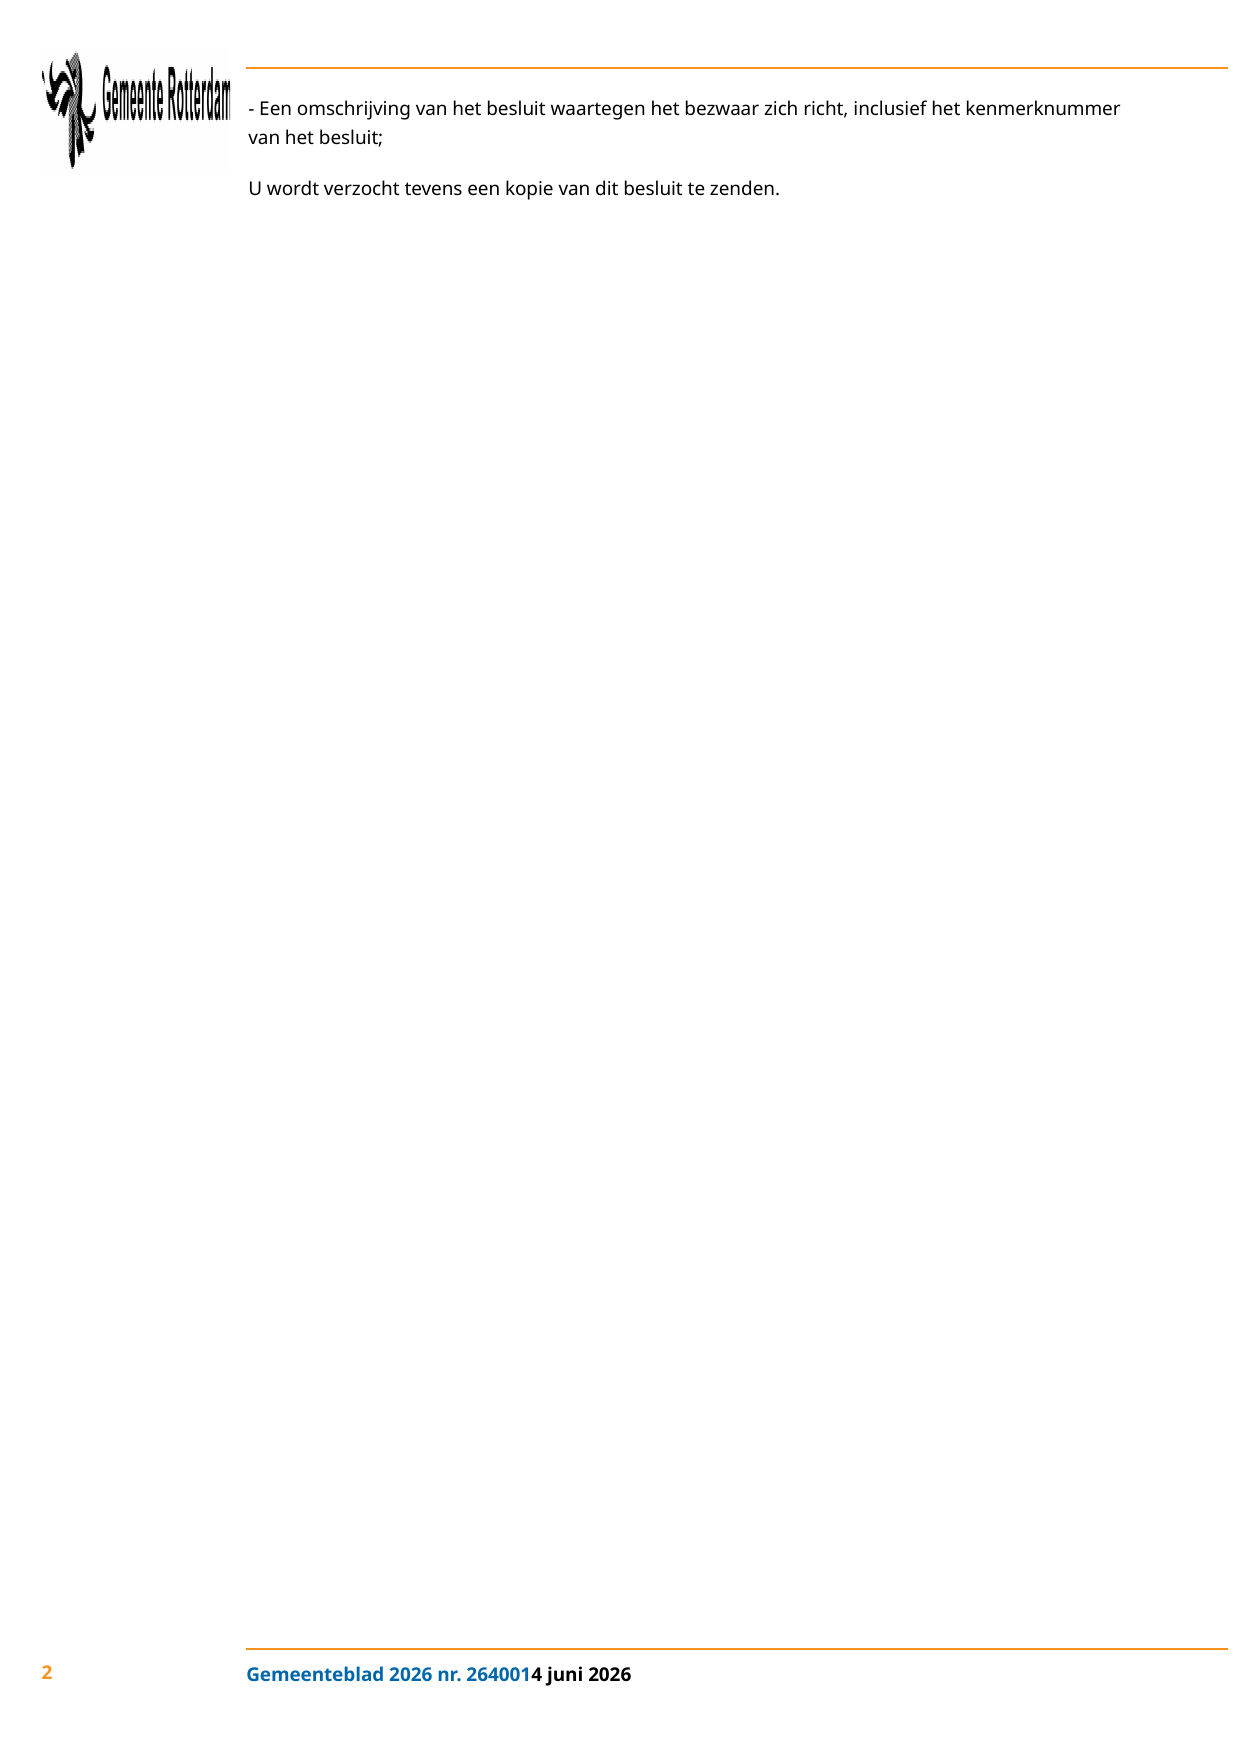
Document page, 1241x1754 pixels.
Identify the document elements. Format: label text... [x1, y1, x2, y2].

picture [41, 47, 231, 172]
text - Een omschrijving van het besluit waartegen het bezwaar zich richt, inclusief het kenmerknummer van het besluit; [248, 95, 1152, 150]
text U wordt verzocht tevens een kopie van dit besluit te zenden. [248, 175, 1152, 201]
